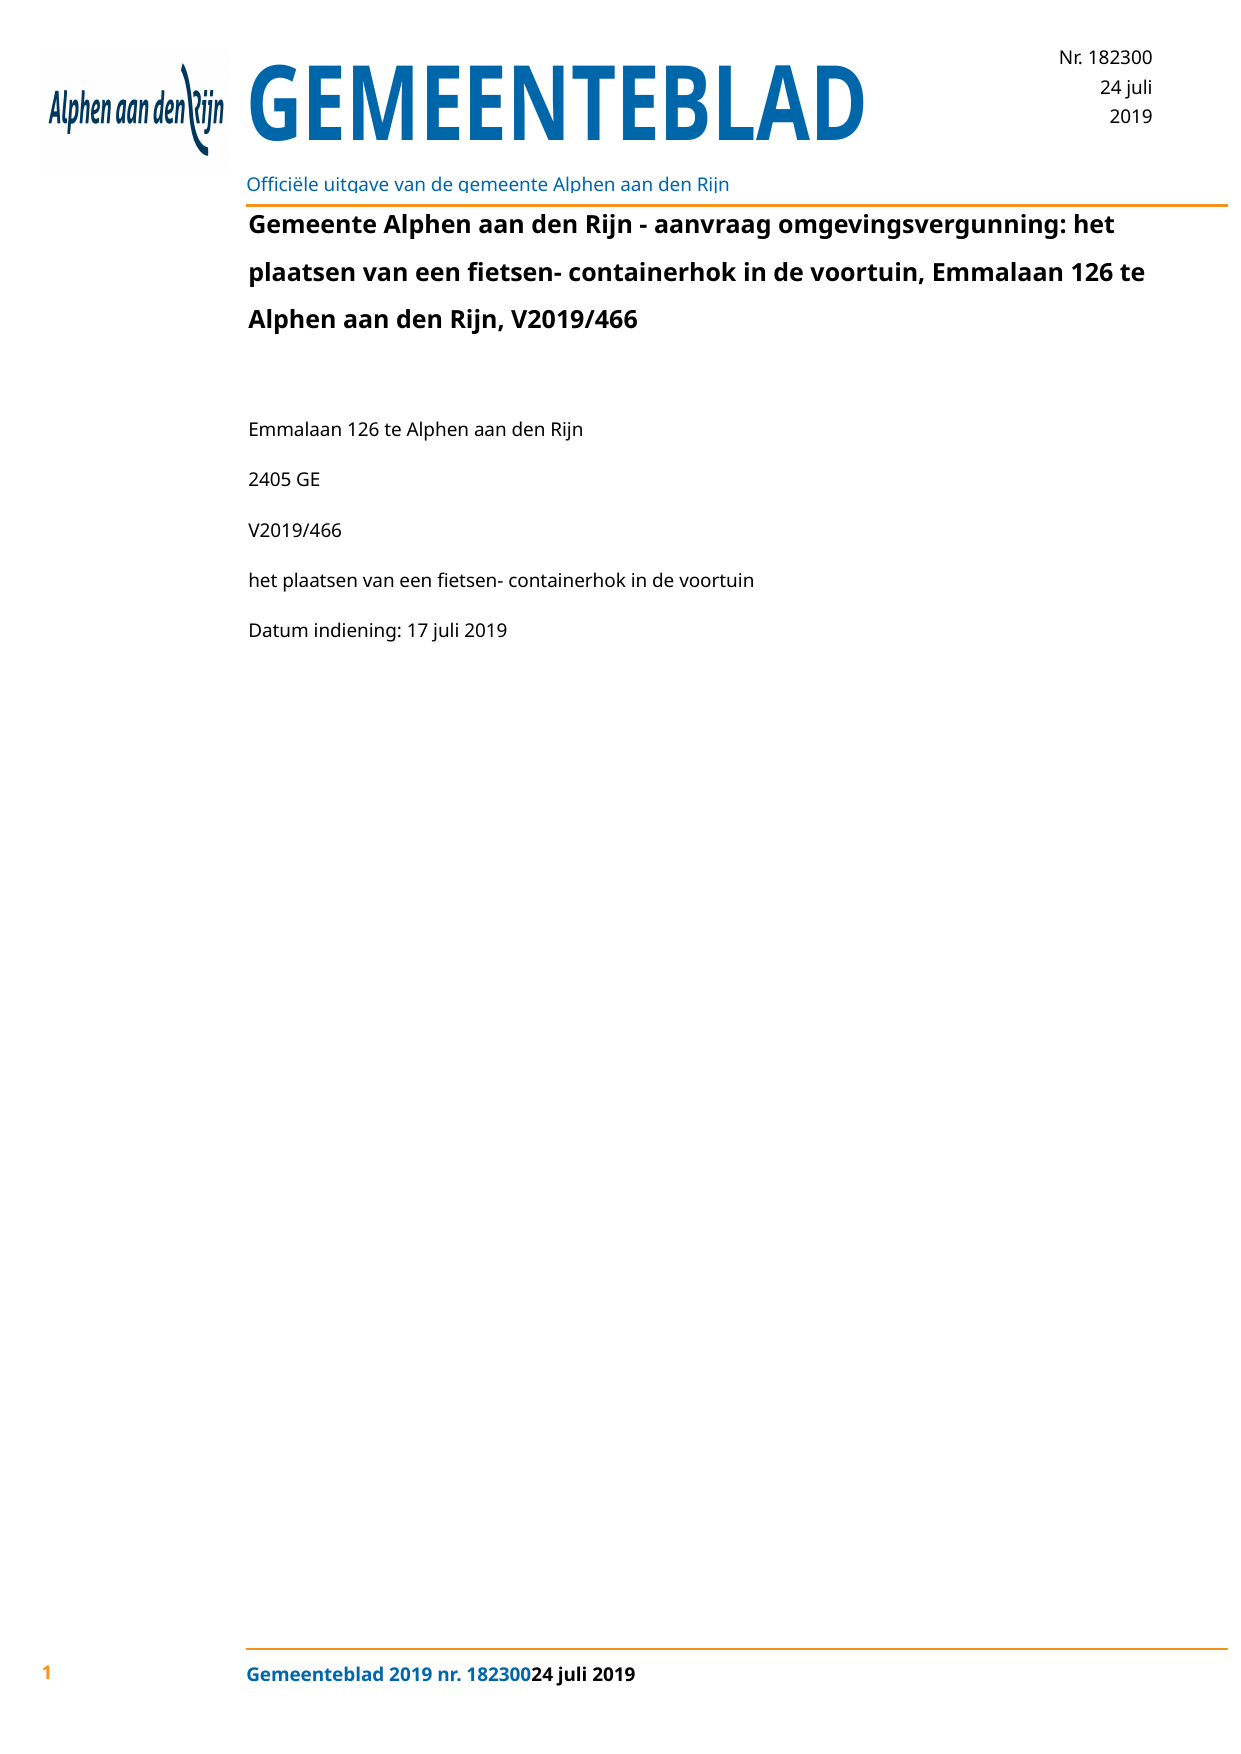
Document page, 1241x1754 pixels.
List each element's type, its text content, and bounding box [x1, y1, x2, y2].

text Emmalaan 126 te Alphen aan den Rijn [248, 416, 1152, 442]
text V2019/466 [248, 517, 1152, 542]
text het plaatsen van een fietsen- containerhok in de voortuin [248, 567, 1152, 593]
text Gemeente Alphen aan den Rijn - aanvraag omgevingsvergunning: het plaatsen van een fietsen- containerhok in de voortuin, Emmalaan 126 te Alphen aan den Rijn, V2019/466 [248, 207, 1152, 336]
text Datum indiening: 17 juli 2019 [248, 618, 1152, 643]
picture [41, 47, 231, 172]
text 2405 GE [248, 466, 1152, 492]
